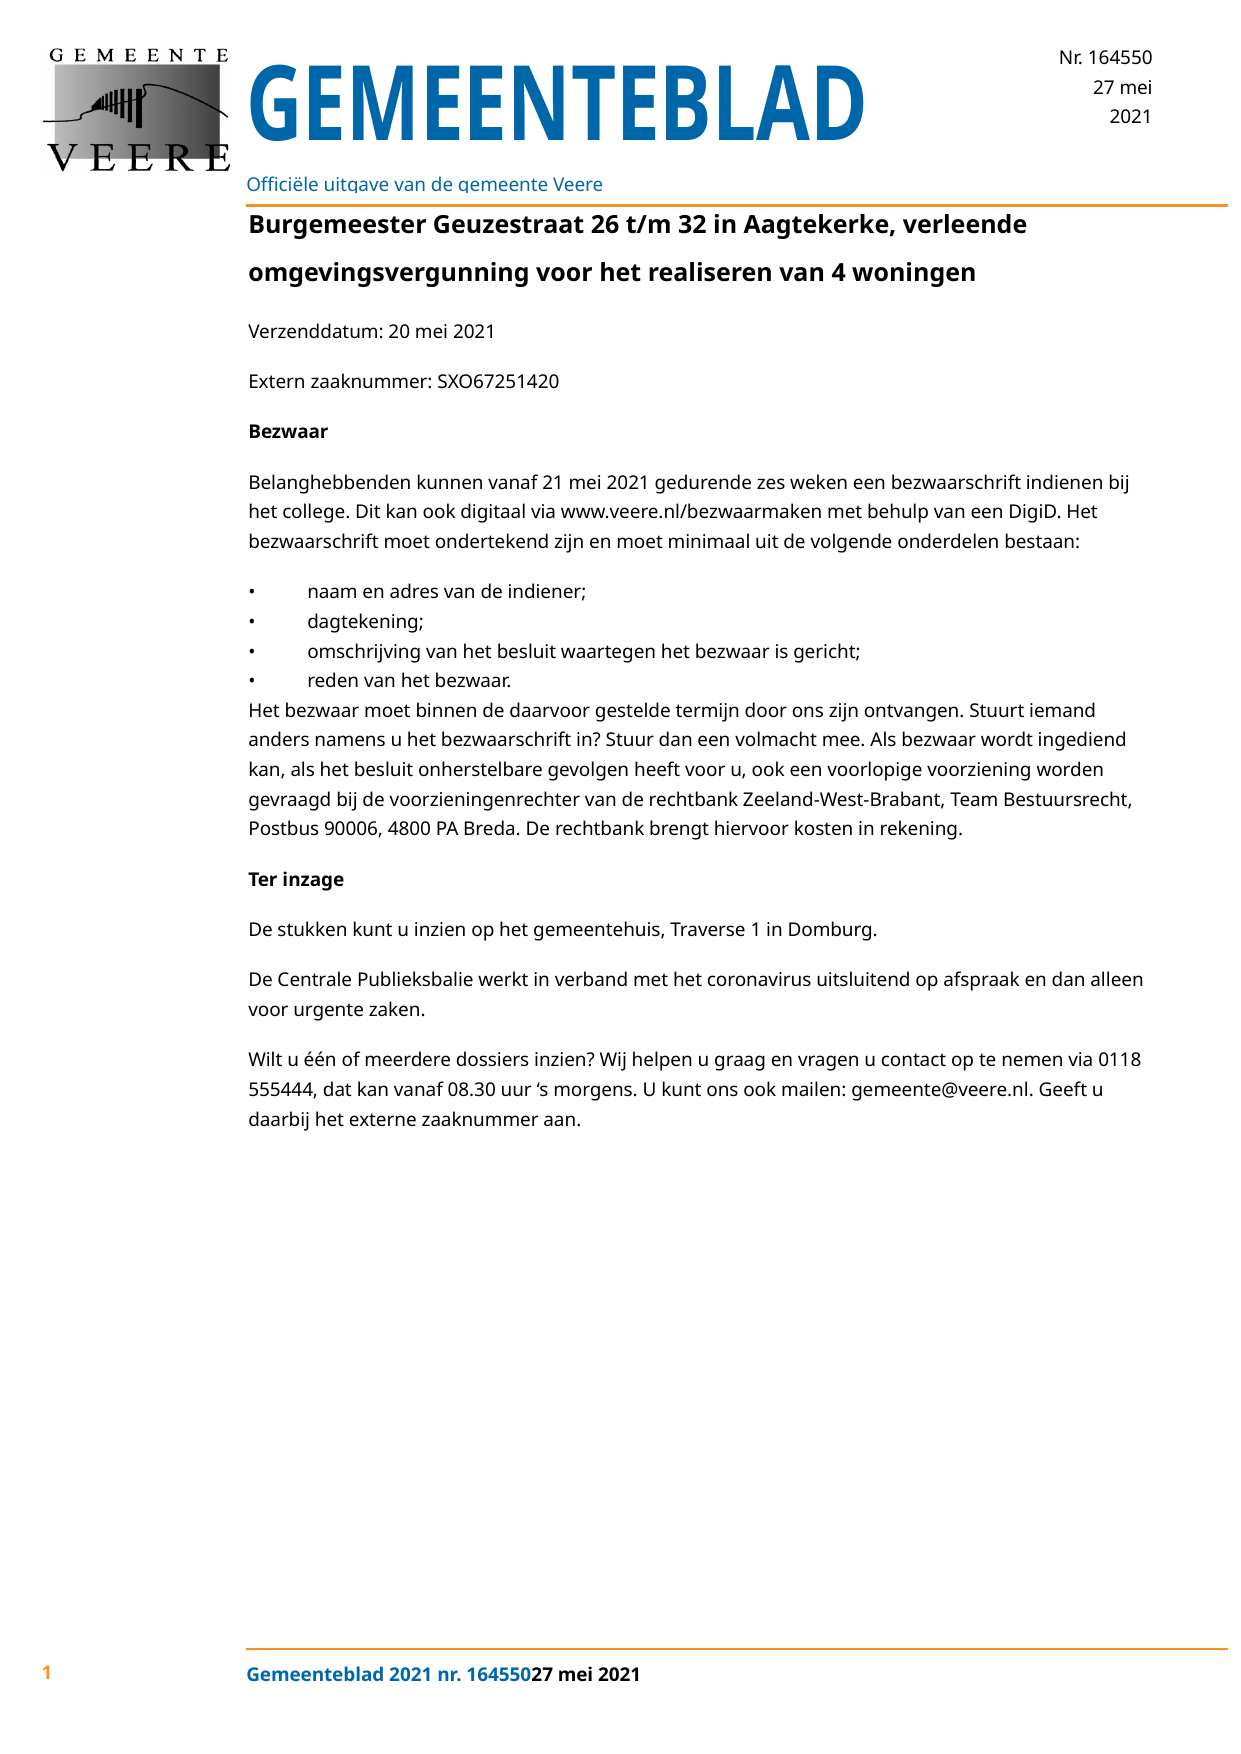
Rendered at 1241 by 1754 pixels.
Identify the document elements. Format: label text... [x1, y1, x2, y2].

list omschrijving van het besluit waartegen het bezwaar is gericht; [248, 638, 1152, 664]
text Belanghebbenden kunnen vanaf 21 mei 2021 gedurende zes weken een bezwaarschrift indienen bij het college. Dit kan ook digitaal via www.veere.nl/bezwaarmaken met behulp van een DigiD. Het bezwaarschrift moet ondertekend zijn en moet minimaal uit de volgende onderdelen bestaan: [248, 469, 1152, 554]
text Extern zaaknummer: SXO67251420 [248, 368, 1152, 394]
text Bezwaar [248, 419, 1152, 444]
list naam en adres van de indiener; [248, 579, 1152, 604]
list reden van het bezwaar. [248, 667, 1152, 693]
text Verzenddatum: 20 mei 2021 [248, 318, 1152, 344]
text Het bezwaar moet binnen de daarvoor gestelde termijn door ons zijn ontvangen. Stuurt iemand anders namens u het bezwaarschrift in? Stuur dan een volmacht mee. Als bezwaar wordt ingediend kan, als het besluit onherstelbare gevolgen heeft voor u, ook een voorlopige voorziening worden gevraagd bij de voorzieningenrechter van de rechtbank Zeeland-West-Brabant, Team Bestuursrecht, Postbus 90006, 4800 PA Breda. De rechtbank brengt hiervoor kosten in rekening. [248, 697, 1152, 841]
list dagtekening; [248, 608, 1152, 634]
text Burgemeester Geuzestraat 26 t/m 32 in Aagtekerke, verleende omgevingsvergunning voor het realiseren van 4 woningen [248, 207, 1152, 288]
text Ter inzage [248, 866, 1152, 892]
text Wilt u één of meerdere dossiers inzien? Wij helpen u graag en vragen u contact op te nemen via 0118 555444, dat kan vanaf 08.30 uur ‘s morgens. U kunt ons ook mailen: gemeente@veere.nl. Geeft u daarbij het externe zaaknummer aan. [248, 1047, 1152, 1132]
picture [41, 47, 231, 172]
text De stukken kunt u inzien op het gemeentehuis, Traverse 1 in Domburg. [248, 916, 1152, 942]
text De Centrale Publieksbalie werkt in verband met het coronavirus uitsluitend op afspraak en dan alleen voor urgente zaken. [248, 967, 1152, 1022]
